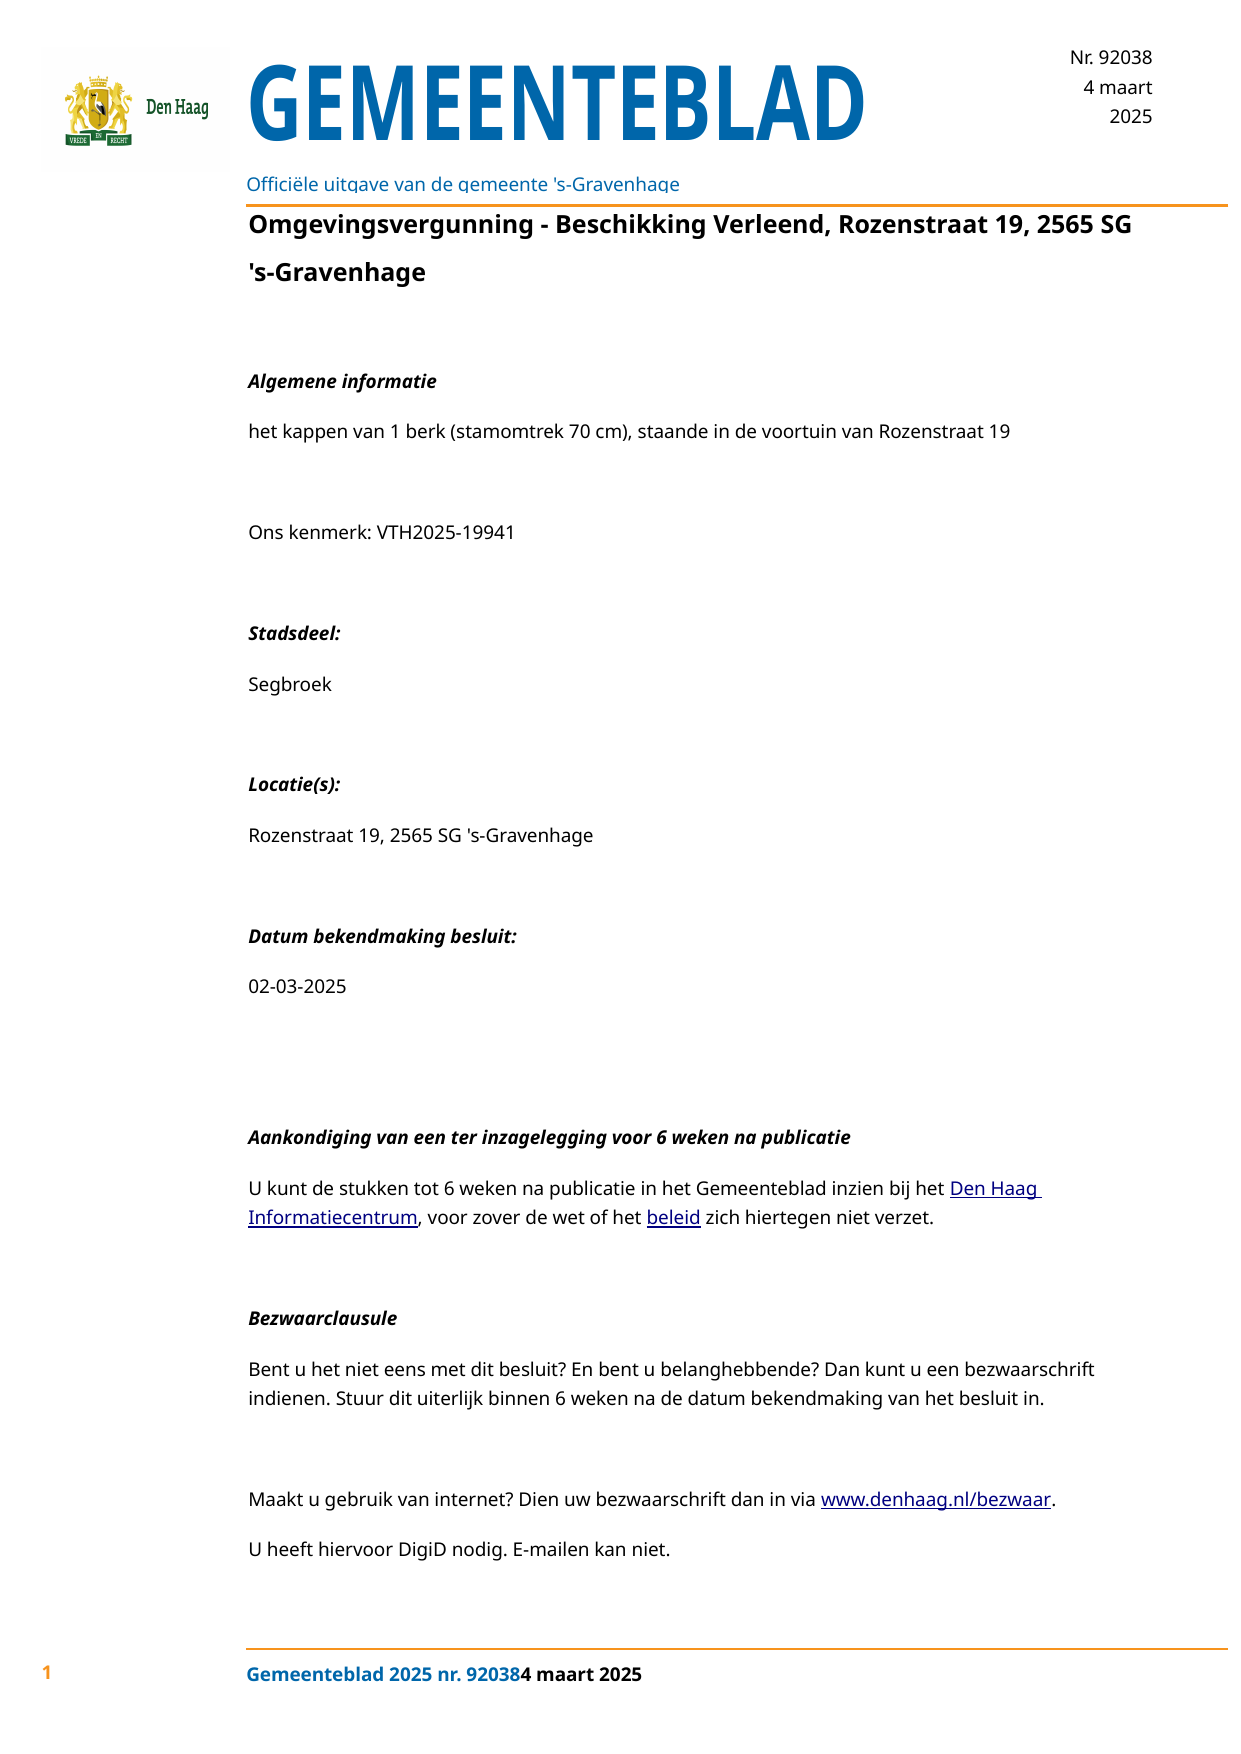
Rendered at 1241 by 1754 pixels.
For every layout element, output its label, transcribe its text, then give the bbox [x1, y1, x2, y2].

text Datum bekendmaking besluit: [248, 923, 1152, 949]
text Ons kenmerk: VTH2025-19941 [248, 519, 1152, 545]
text Maakt u gebruik van internet? Dien uw bezwaarschrift dan in via www.denhaag.nl/bezwaar. [248, 1486, 1152, 1512]
text Bent u het niet eens met dit besluit? En bent u belanghebbende? Dan kunt u een bezwaarschrift indienen. Stuur dit uiterlijk binnen 6 weken na de datum bekendmaking van het besluit in. [248, 1356, 1152, 1411]
text U heeft hiervoor DigiD nodig. E-mailen kan niet. [248, 1537, 1152, 1562]
text Algemene informatie [248, 368, 1152, 394]
text Bezwaarclausule [248, 1305, 1152, 1331]
text het kappen van 1 berk (stamomtrek 70 cm), staande in de voortuin van Rozenstraat 19 [248, 419, 1152, 444]
text Omgevingsvergunning - Beschikking Verleend, Rozenstraat 19, 2565 SG 's-Gravenhage [248, 207, 1152, 288]
text Locatie(s): [248, 772, 1152, 797]
text 02-03-2025 [248, 973, 1152, 999]
text U kunt de stukken tot 6 weken na publicatie in het Gemeenteblad inzien bij het Den Haag Informatiecentrum, voor zover de wet of het beleid zich hiertegen niet verzet. [248, 1175, 1152, 1230]
text Stadsdeel: [248, 620, 1152, 646]
text Rozenstraat 19, 2565 SG 's-Gravenhage [248, 822, 1152, 848]
picture [41, 47, 231, 172]
text Segbroek [248, 671, 1152, 697]
text Aankondiging van een ter inzagelegging voor 6 weken na publicatie [248, 1124, 1152, 1150]
